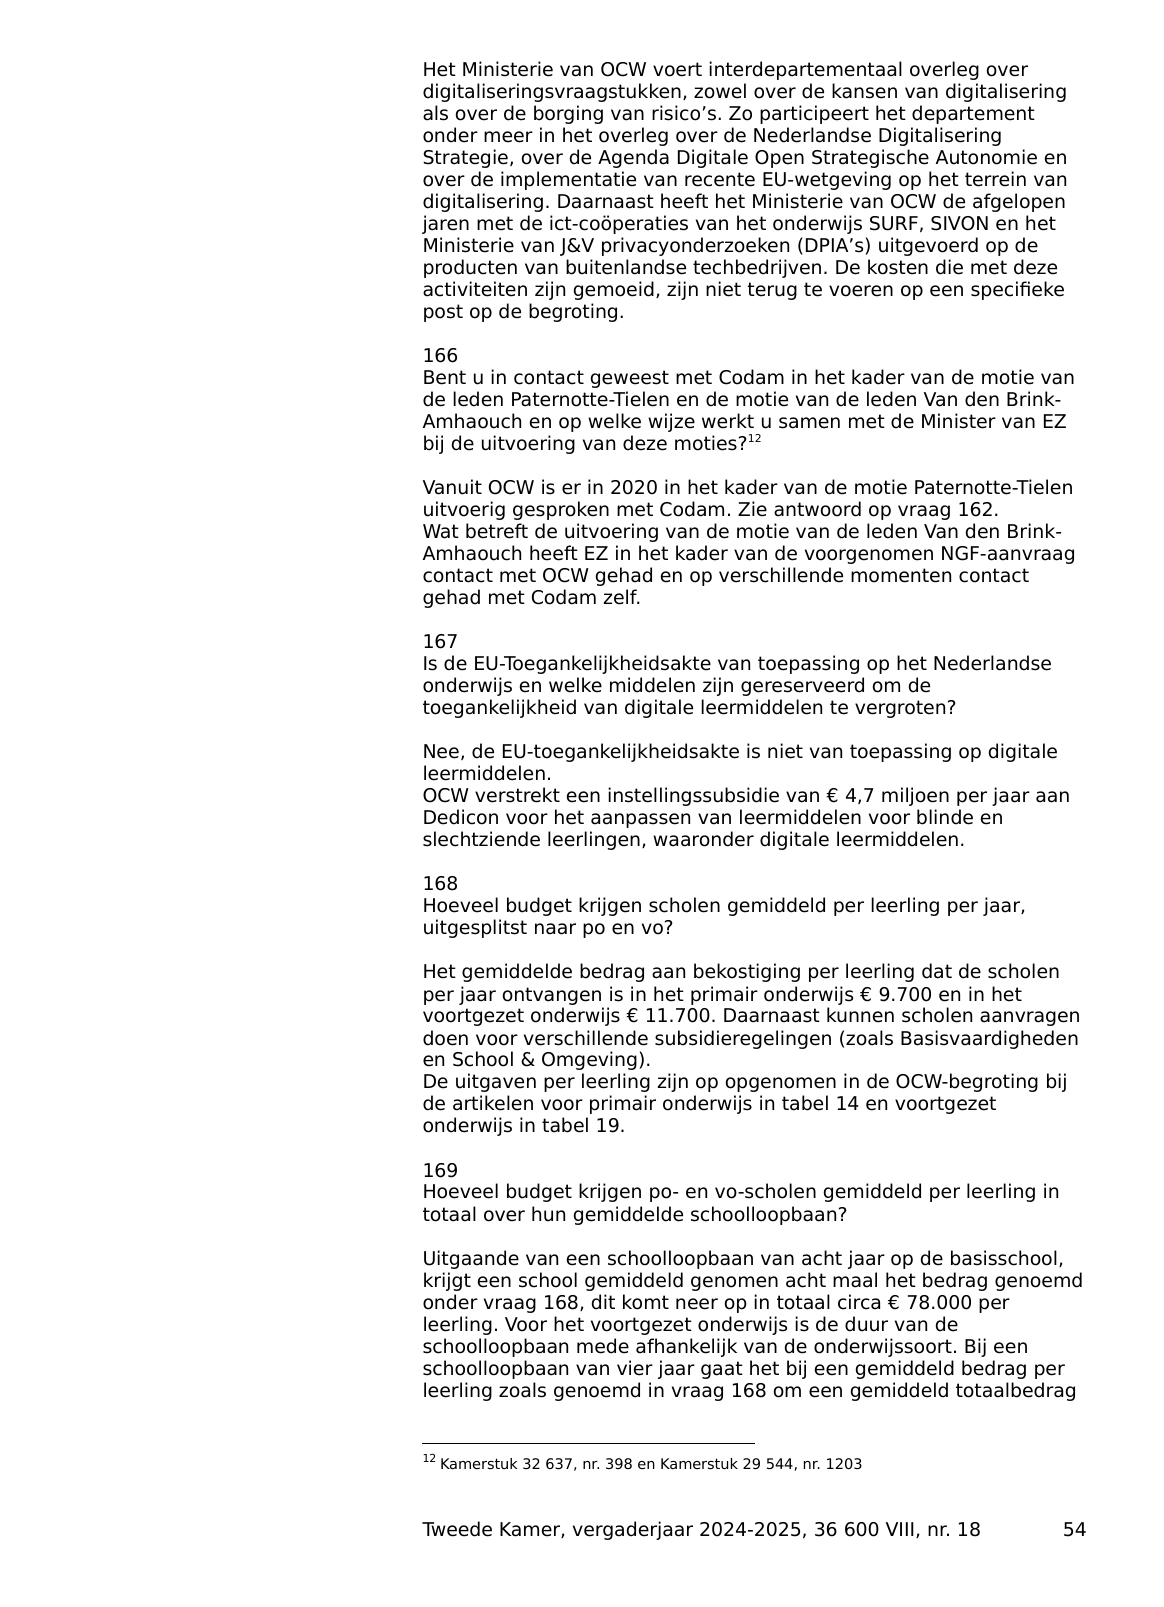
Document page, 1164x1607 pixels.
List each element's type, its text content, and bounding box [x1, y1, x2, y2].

text De uitgaven per leerling zijn op opgenomen in de OCW-begroting bij de artikelen voor primair onderwijs in tabel 14 en voortgezet onderwijs in tabel 19. [422, 1071, 1087, 1137]
text 169 [422, 1159, 1087, 1181]
text Het Ministerie van OCW voert interdepartementaal overleg over digitaliseringsvraagstukken, zowel over de kansen van digitalisering als over de borging van risico’s. Zo participeert het departement onder meer in het overleg over de Nederlandse Digitalisering Strategie, over de Agenda Digitale Open Strategische Autonomie en over de implementatie van recente EU-wetgeving op het terrein van digitalisering. Daarnaast heeft het Ministerie van OCW de afgelopen jaren met de ict-coöperaties van het onderwijs SURF, SIVON en het Ministerie van J&V privacyonderzoeken (DPIA’s) uitgevoerd op de producten van buitenlandse techbedrijven. De kosten die met deze activiteiten zijn gemoeid, zijn niet terug te voeren op een specifieke post op de begroting. [422, 59, 1087, 323]
text 167 [422, 631, 1087, 653]
text Hoeveel budget krijgen po- en vo-scholen gemiddeld per leerling in totaal over hun gemiddelde schoolloopbaan? [422, 1181, 1087, 1225]
text 168 [422, 873, 1087, 895]
text 166 [422, 345, 1087, 367]
text Wat betreft de uitvoering van de motie van de leden Van den Brink-Amhaouch heeft EZ in het kader van de voorgenomen NGF-aanvraag contact met OCW gehad en op verschillende momenten contact gehad met Codam zelf. [422, 521, 1087, 609]
text Vanuit OCW is er in 2020 in het kader van de motie Paternotte-Tielen uitvoerig gesproken met Codam. Zie antwoord op vraag 162. [422, 477, 1087, 521]
text Uitgaande van een schoolloopbaan van acht jaar op de basisschool, krijgt een school gemiddeld genomen acht maal het bedrag genoemd onder vraag 168, dit komt neer op in totaal circa € 78.000 per leerling. Voor het voortgezet onderwijs is de duur van de schoolloopbaan mede afhankelijk van de onderwijssoort. Bij een schoolloopbaan van vier jaar gaat het bij een gemiddeld bedrag per leerling zoals genoemd in vraag 168 om een gemiddeld totaalbedrag [422, 1248, 1087, 1401]
text Het gemiddelde bedrag aan bekostiging per leerling dat de scholen per jaar ontvangen is in het primair onderwijs € 9.700 en in het voortgezet onderwijs € 11.700. Daarnaast kunnen scholen aanvragen doen voor verschillende subsidieregelingen (zoals Basisvaardigheden en School & Omgeving). [422, 961, 1087, 1071]
text Nee, de EU-toegankelijkheidsakte is niet van toepassing op digitale leermiddelen. [422, 741, 1087, 785]
text OCW verstrekt een instellingssubsidie van € 4,7 miljoen per jaar aan Dedicon voor het aanpassen van leermiddelen voor blinde en slechtziende leerlingen, waaronder digitale leermiddelen. [422, 785, 1087, 851]
text Kamerstuk 32 637, nr. 398 en Kamerstuk 29 544, nr. 1203 [422, 1452, 1087, 1474]
text Is de EU-Toegankelijkheidsakte van toepassing op het Nederlandse onderwijs en welke middelen zijn gereserveerd om de toegankelijkheid van digitale leermiddelen te vergroten? [422, 653, 1087, 719]
text Bent u in contact geweest met Codam in het kader van de motie van de leden Paternotte-Tielen en de motie van de leden Van den Brink-Amhaouch en op welke wijze werkt u samen met de Minister van EZ bij de uitvoering van deze moties? [422, 367, 1087, 455]
text Hoeveel budget krijgen scholen gemiddeld per leerling per jaar, uitgesplitst naar po en vo? [422, 895, 1087, 939]
